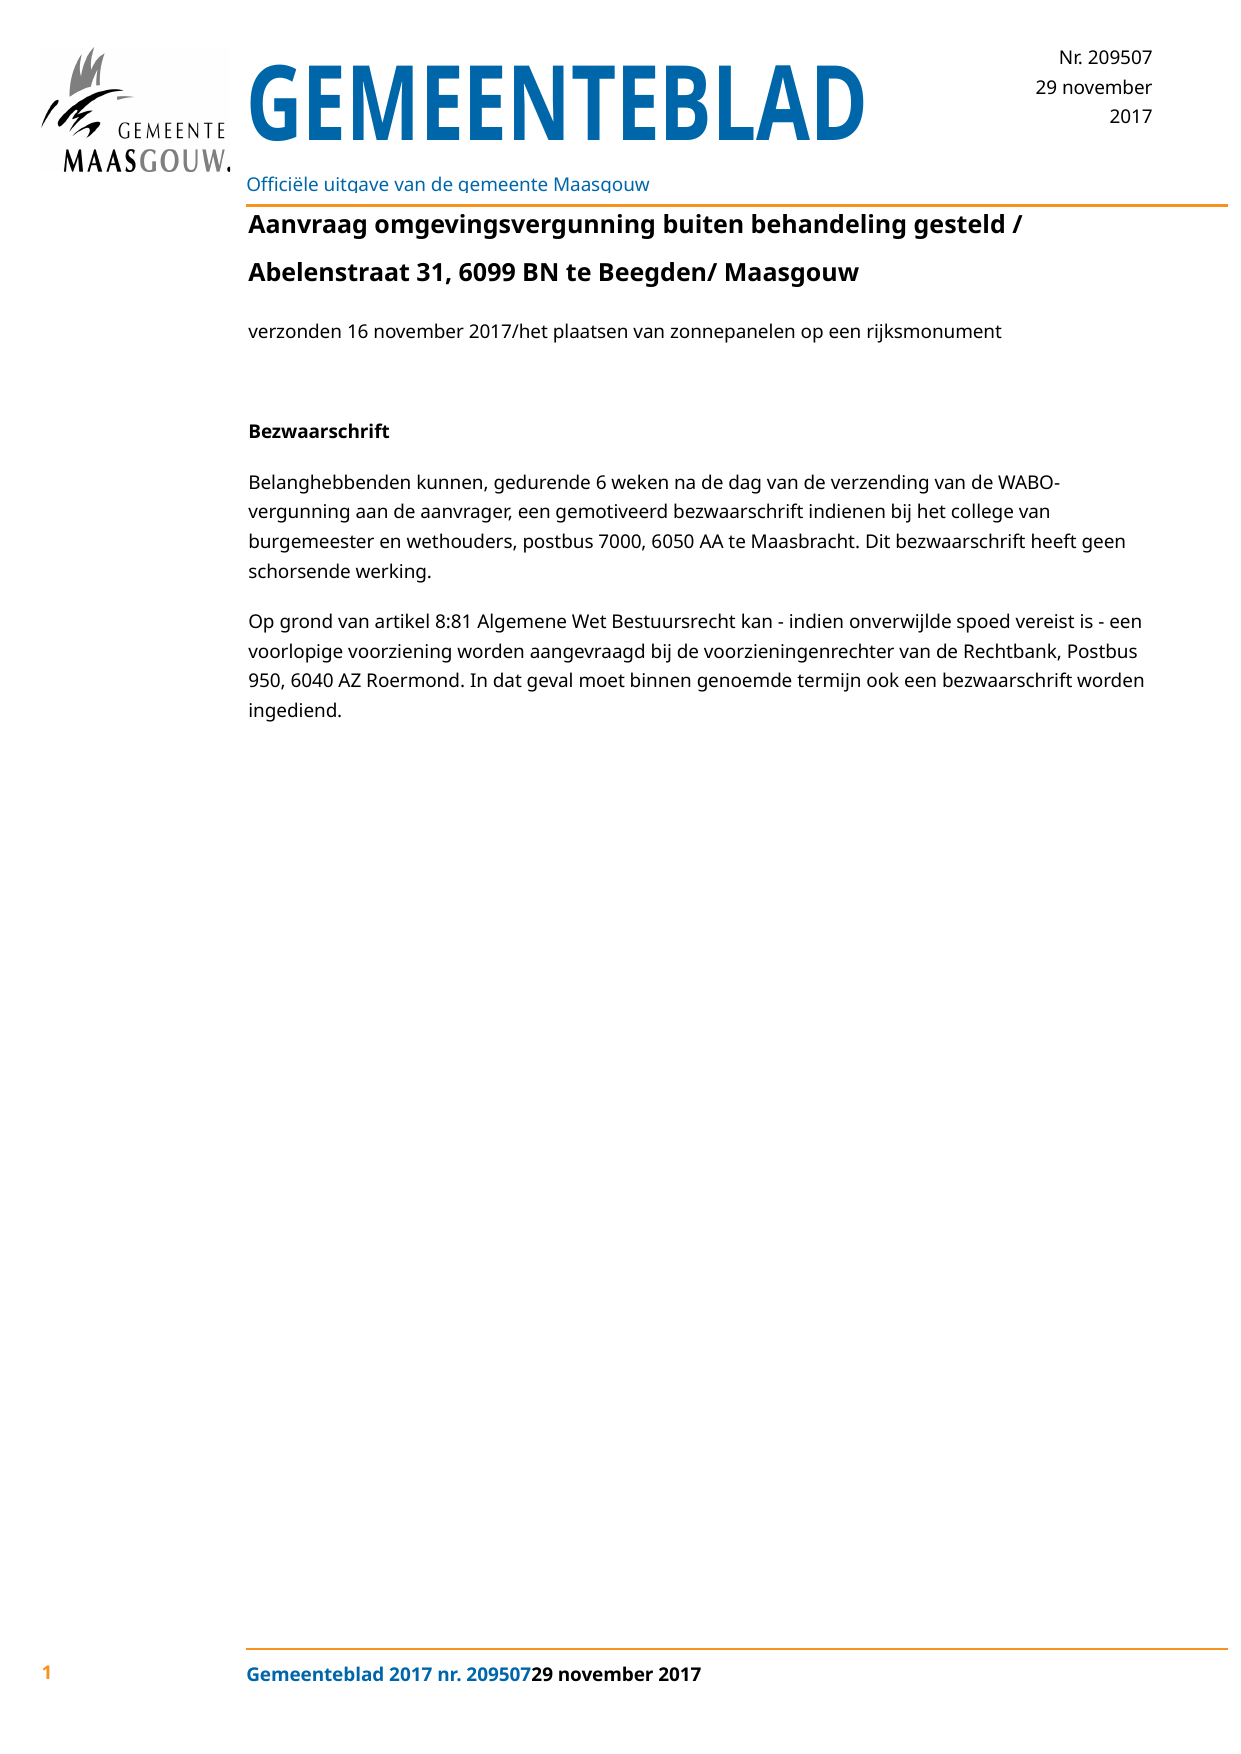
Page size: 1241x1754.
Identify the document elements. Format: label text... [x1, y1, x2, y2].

text Bezwaarschrift [248, 419, 1152, 444]
picture [41, 47, 231, 172]
text Aanvraag omgevingsvergunning buiten behandeling gesteld / Abelenstraat 31, 6099 BN te Beegden/ Maasgouw [248, 207, 1152, 288]
text Op grond van artikel 8:81 Algemene Wet Bestuursrecht kan - indien onverwijlde spoed vereist is - een voorlopige voorziening worden aangevraagd bij de voorzieningenrechter van de Rechtbank, Postbus 950, 6040 AZ Roermond. In dat geval moet binnen genoemde termijn ook een bezwaarschrift worden ingediend. [248, 608, 1152, 723]
text Belanghebbenden kunnen, gedurende 6 weken na de dag van de verzending van de WABO-vergunning aan de aanvrager, een gemotiveerd bezwaarschrift indienen bij het college van burgemeester en wethouders, postbus 7000, 6050 AA te Maasbracht. Dit bezwaarschrift heeft geen schorsende werking. [248, 469, 1152, 584]
text verzonden 16 november 2017/het plaatsen van zonnepanelen op een rijksmonument [248, 318, 1152, 344]
